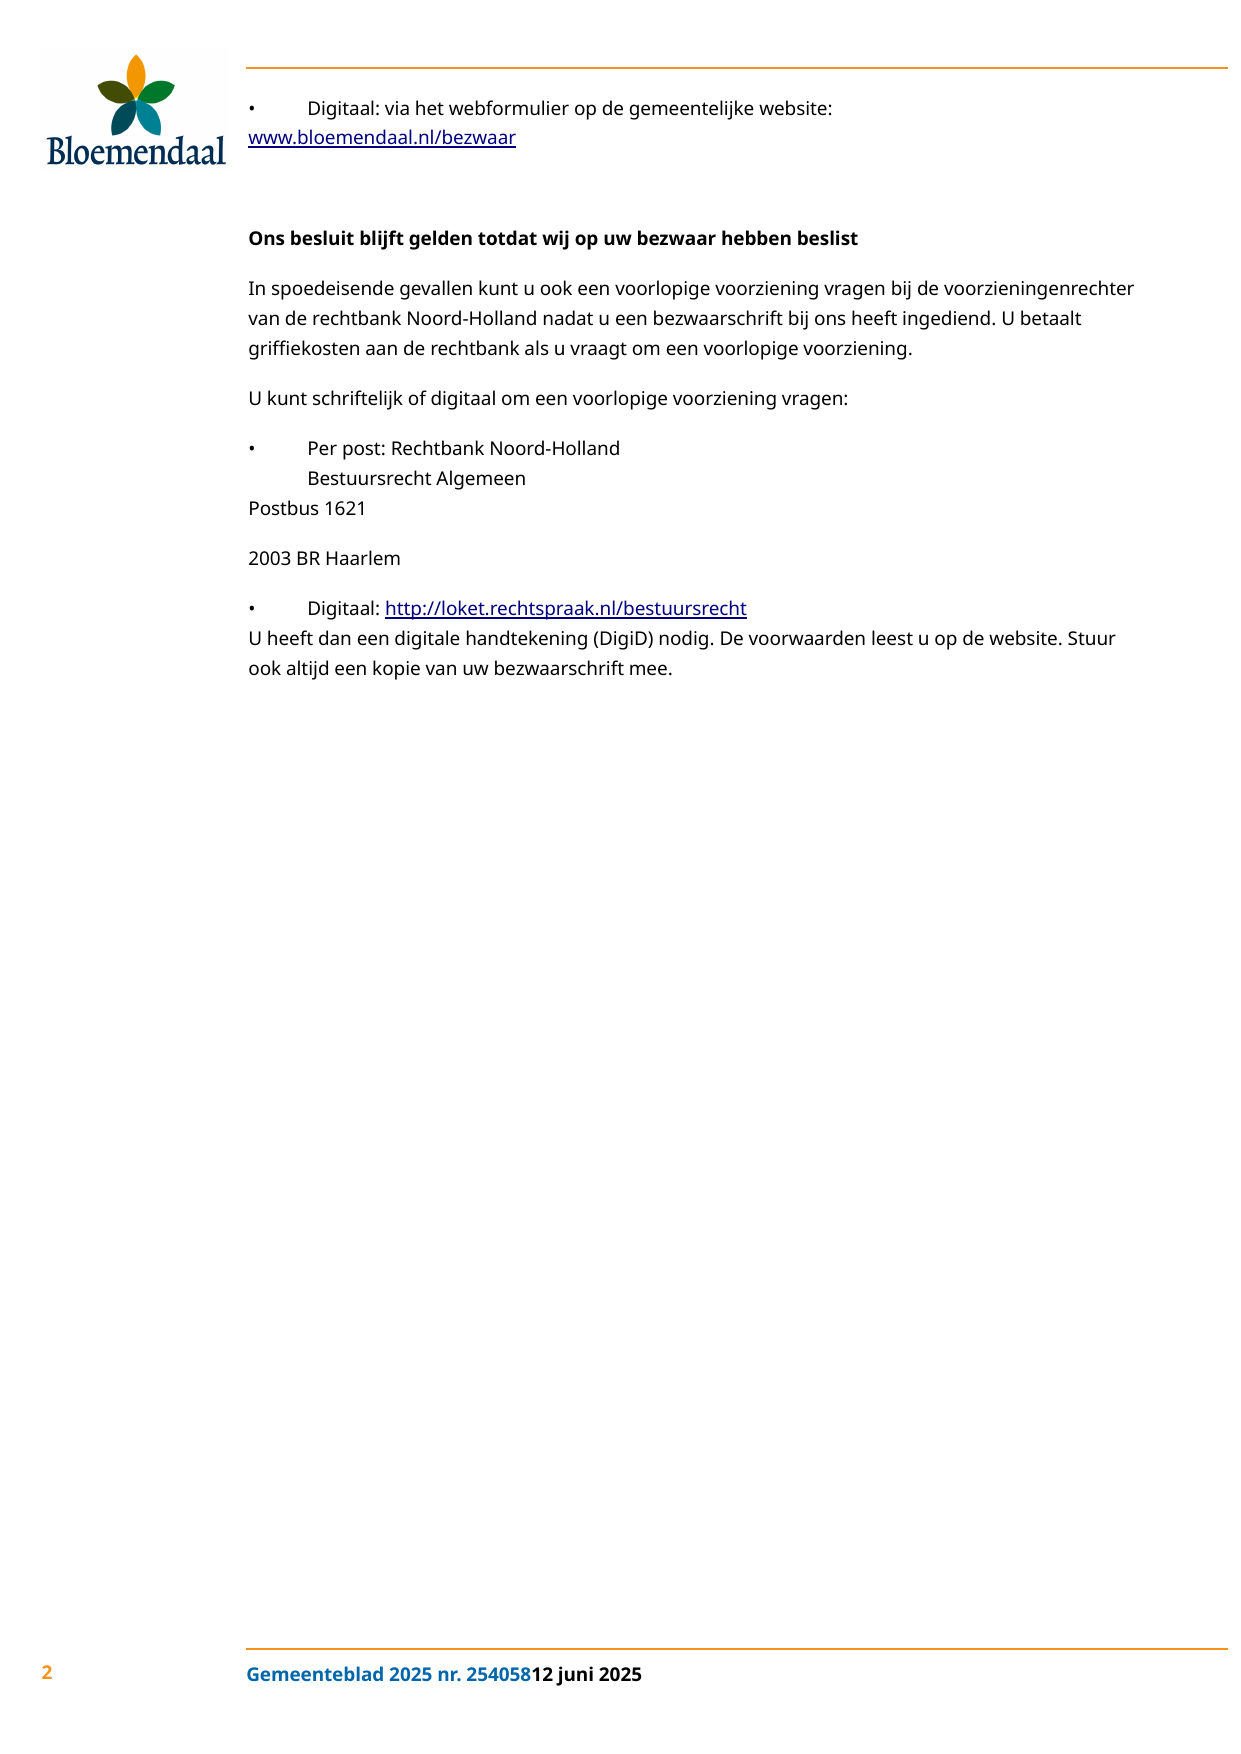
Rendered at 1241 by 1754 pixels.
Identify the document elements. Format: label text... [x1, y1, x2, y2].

picture [41, 47, 231, 172]
text Ons besluit blijft gelden totdat wij op uw bezwaar hebben beslist [248, 225, 1152, 251]
list Digitaal: http://loket.rechtspraak.nl/bestuursrecht [248, 596, 1152, 621]
text www.bloemendaal.nl/bezwaar [248, 124, 1152, 150]
list Digitaal: via het webformulier op de gemeentelijke website: [248, 95, 1152, 121]
text Postbus 1621 [248, 495, 1152, 521]
list Bestuursrecht Algemeen [248, 465, 1152, 491]
text In spoedeisende gevallen kunt u ook een voorlopige voorziening vragen bij de voorzieningenrechter van de rechtbank Noord-Holland nadat u een bezwaarschrift bij ons heeft ingediend. U betaalt griffiekosten aan de rechtbank als u vraagt om een voorlopige voorziening. [248, 276, 1152, 361]
text U heeft dan een digitale handtekening (DigiD) nodig. De voorwaarden leest u op de website. Stuur ook altijd een kopie van uw bezwaarschrift mee. [248, 625, 1152, 681]
list Per post: Rechtbank Noord-Holland [248, 436, 1152, 461]
text U kunt schriftelijk of digitaal om een voorlopige voorziening vragen: [248, 385, 1152, 411]
text 2003 BR Haarlem [248, 545, 1152, 571]
